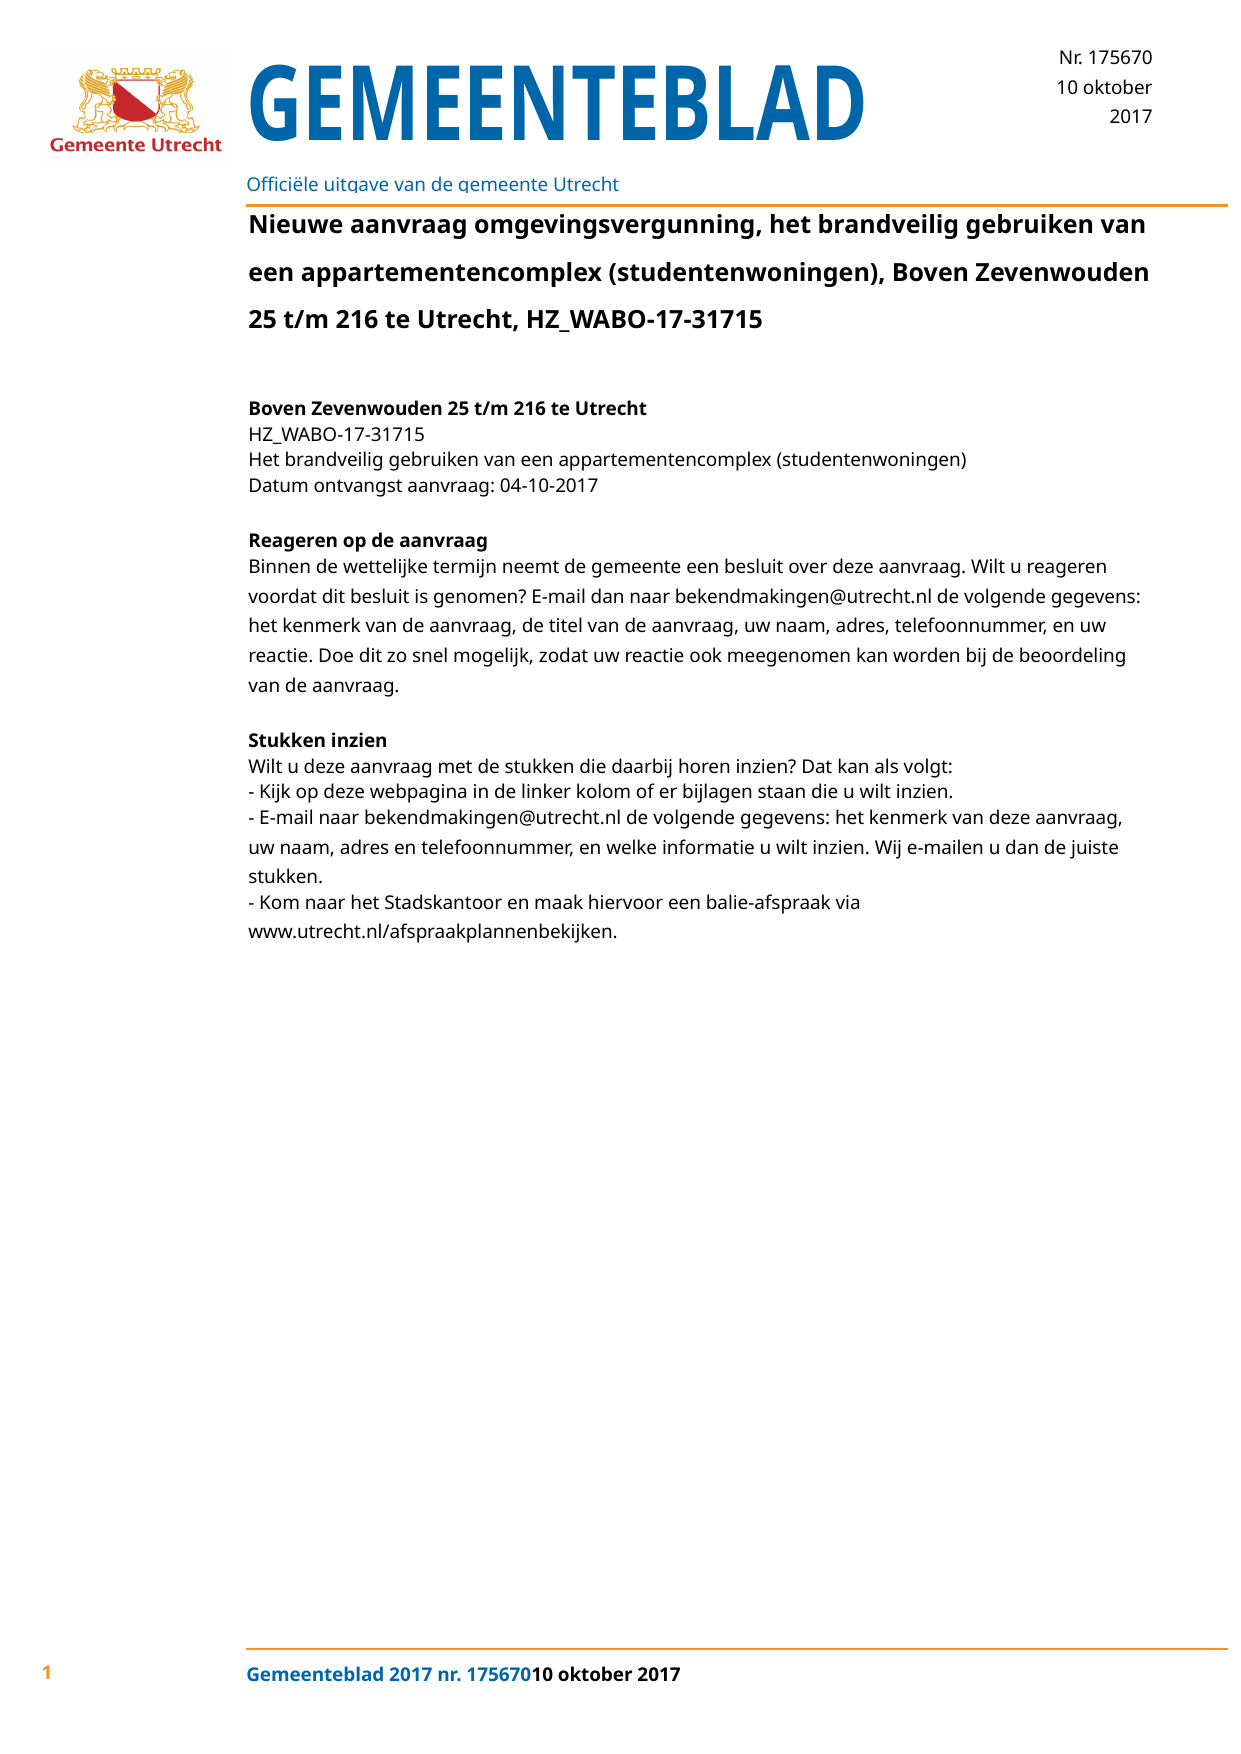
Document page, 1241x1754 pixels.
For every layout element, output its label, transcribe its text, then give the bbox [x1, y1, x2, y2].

table_cell - Kijk op deze webpagina in de linker kolom of er bijlagen staan die u wilt inzien. [248, 779, 1152, 804]
table_cell HZ_WABO-17-31715 [248, 421, 1152, 447]
table_cell - E-mail naar bekendmakingen@utrecht.nl de volgende gegevens: het kenmerk van deze aanvraag, uw naam, adres en telefoonnummer, en welke informatie u wilt inzien. Wij e-mailen u dan de juiste stukken. [248, 804, 1152, 889]
picture [41, 47, 231, 172]
table_header Boven Zevenwouden 25 t/m 216 te Utrecht [248, 395, 1152, 421]
table_cell Wilt u deze aanvraag met de stukken die daarbij horen inzien? Dat kan als volgt: [248, 753, 1152, 778]
table_cell Datum ontvangst aanvraag: 04-10-2017 [248, 473, 1152, 528]
text Nieuwe aanvraag omgevingsvergunning, het brandveilig gebruiken van een appartementencomplex (studentenwoningen), Boven Zevenwouden 25 t/m 216 te Utrecht, HZ_WABO-17-31715 [248, 207, 1152, 336]
table_cell Stukken inzien [248, 727, 1152, 753]
table_cell Binnen de wettelijke termijn neemt de gemeente een besluit over deze aanvraag. Wilt u reageren voordat dit besluit is genomen? E-mail dan naar bekendmakingen@utrecht.nl de volgende gegevens: het kenmerk van de aanvraag, de titel van de aanvraag, uw naam, adres, telefoonnummer, en uw reactie. Doe dit zo snel mogelijk, zodat uw reactie ook meegenomen kan worden bij de beoordeling van de aanvraag. [248, 554, 1152, 727]
table_cell Het brandveilig gebruiken van een appartementencomplex (studentenwoningen) [248, 447, 1152, 472]
table_cell Reageren op de aanvraag [248, 528, 1152, 553]
table_cell - Kom naar het Stadskantoor en maak hiervoor een balie-afspraak via www.utrecht.nl/afspraakplannenbekijken. [248, 889, 1152, 944]
